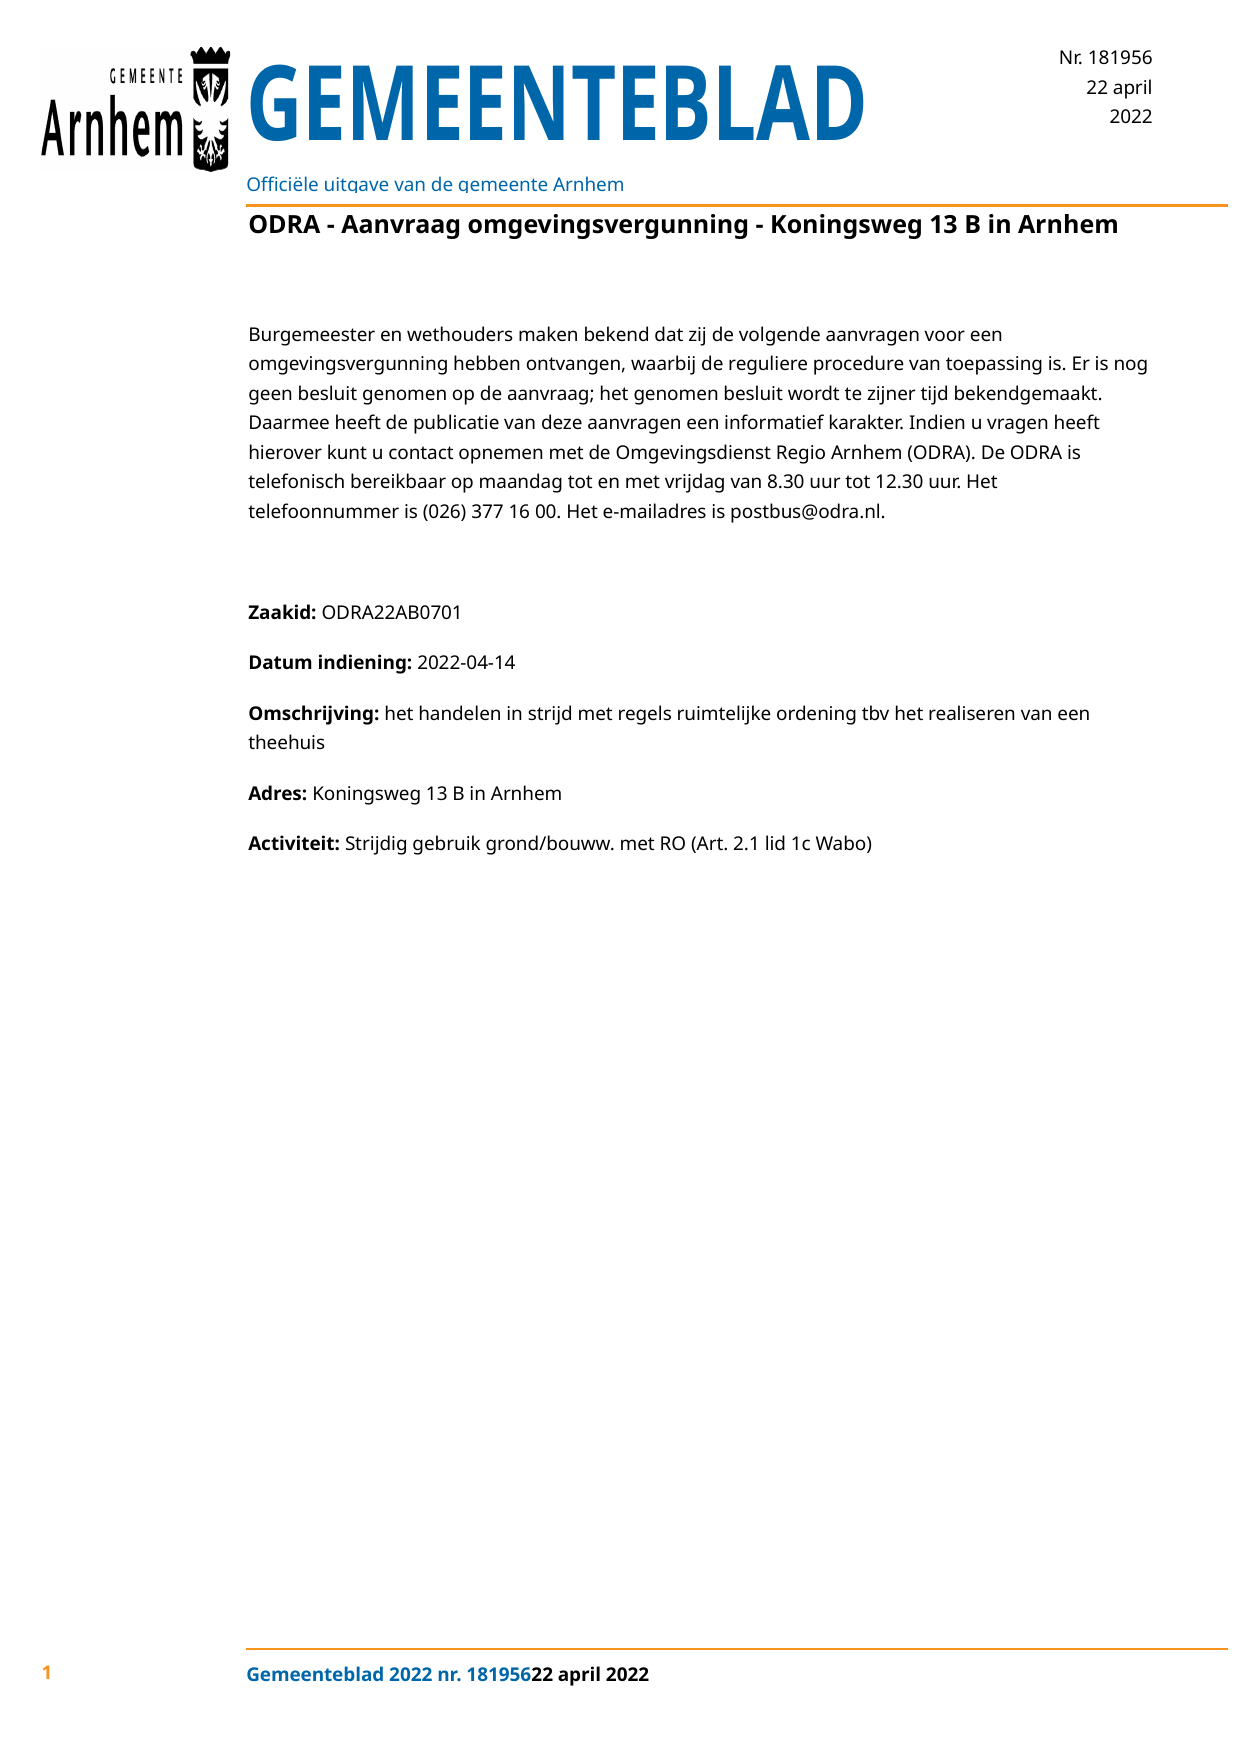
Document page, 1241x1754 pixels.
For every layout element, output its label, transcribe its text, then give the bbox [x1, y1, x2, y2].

picture [41, 47, 231, 172]
text ODRA - Aanvraag omgevingsvergunning - Koningsweg 13 B in Arnhem [248, 207, 1152, 241]
text Adres: Koningsweg 13 B in Arnhem [248, 780, 1152, 806]
text Activiteit: Strijdig gebruik grond/bouww. met RO (Art. 2.1 lid 1c Wabo) [248, 830, 1152, 856]
text Burgemeester en wethouders maken bekend dat zij de volgende aanvragen voor een omgevingsvergunning hebben ontvangen, waarbij de reguliere procedure van toepassing is. Er is nog geen besluit genomen op de aanvraag; het genomen besluit wordt te zijner tijd bekendgemaakt. Daarmee heeft de publicatie van deze aanvragen een informatief karakter. Indien u vragen heeft hierover kunt u contact opnemen met de Omgevingsdienst Regio Arnhem (ODRA). De ODRA is telefonisch bereikbaar op maandag tot en met vrijdag van 8.30 uur tot 12.30 uur. Het telefoonnummer is (026) 377 16 00. Het e-mailadres is postbus@odra.nl. [248, 321, 1152, 524]
text Zaakid: ODRA22AB0701 [248, 599, 1152, 625]
text Omschrijving: het handelen in strijd met regels ruimtelijke ordening tbv het realiseren van een theehuis [248, 700, 1152, 755]
text Datum indiening: 2022-04-14 [248, 649, 1152, 675]
